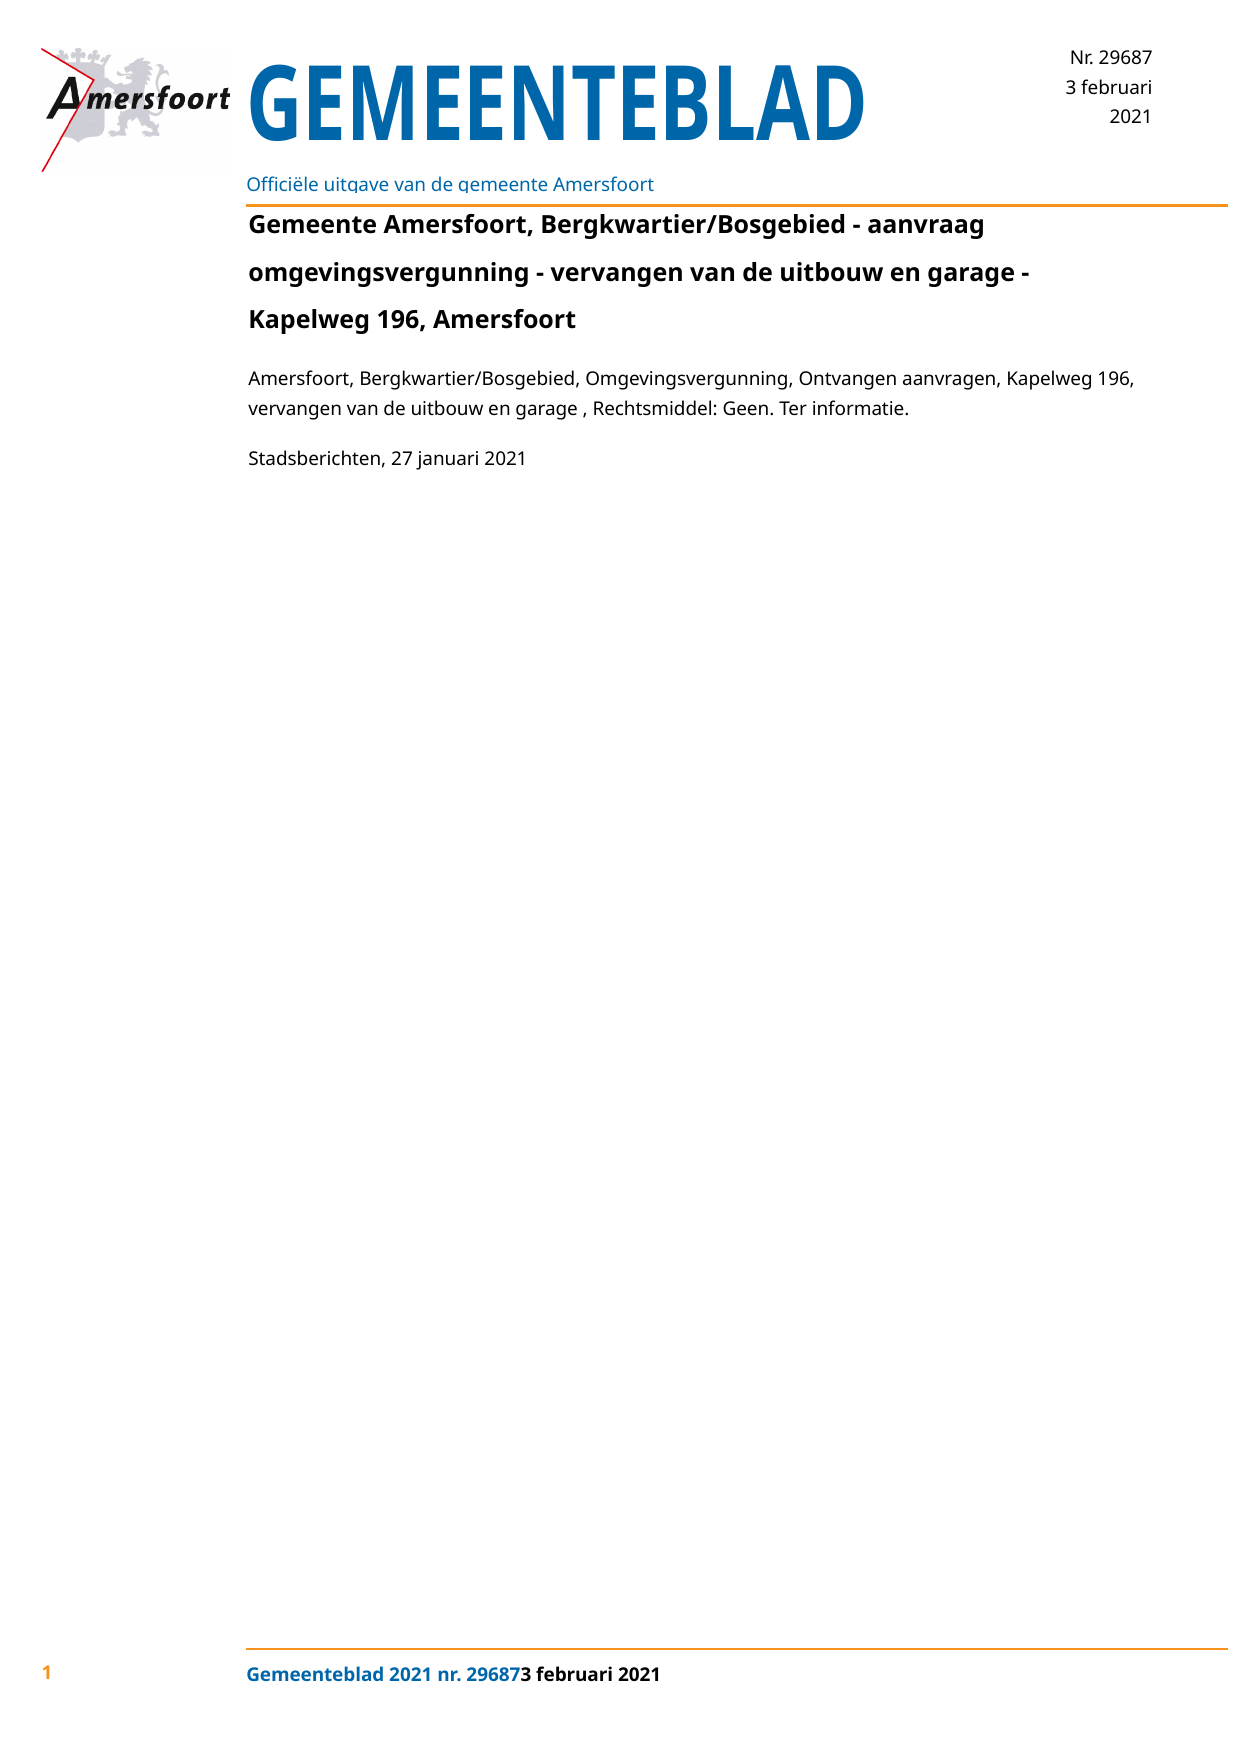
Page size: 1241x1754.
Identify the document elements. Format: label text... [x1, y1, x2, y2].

text Gemeente Amersfoort, Bergkwartier/Bosgebied - aanvraag omgevingsvergunning - vervangen van de uitbouw en garage - Kapelweg 196, Amersfoort [248, 207, 1152, 336]
picture [41, 47, 231, 172]
text Amersfoort, Bergkwartier/Bosgebied, Omgevingsvergunning, Ontvangen aanvragen, Kapelweg 196, vervangen van de uitbouw en garage , Rechtsmiddel: Geen. Ter informatie. [248, 366, 1152, 421]
text Stadsberichten, 27 januari 2021 [248, 446, 1152, 471]
